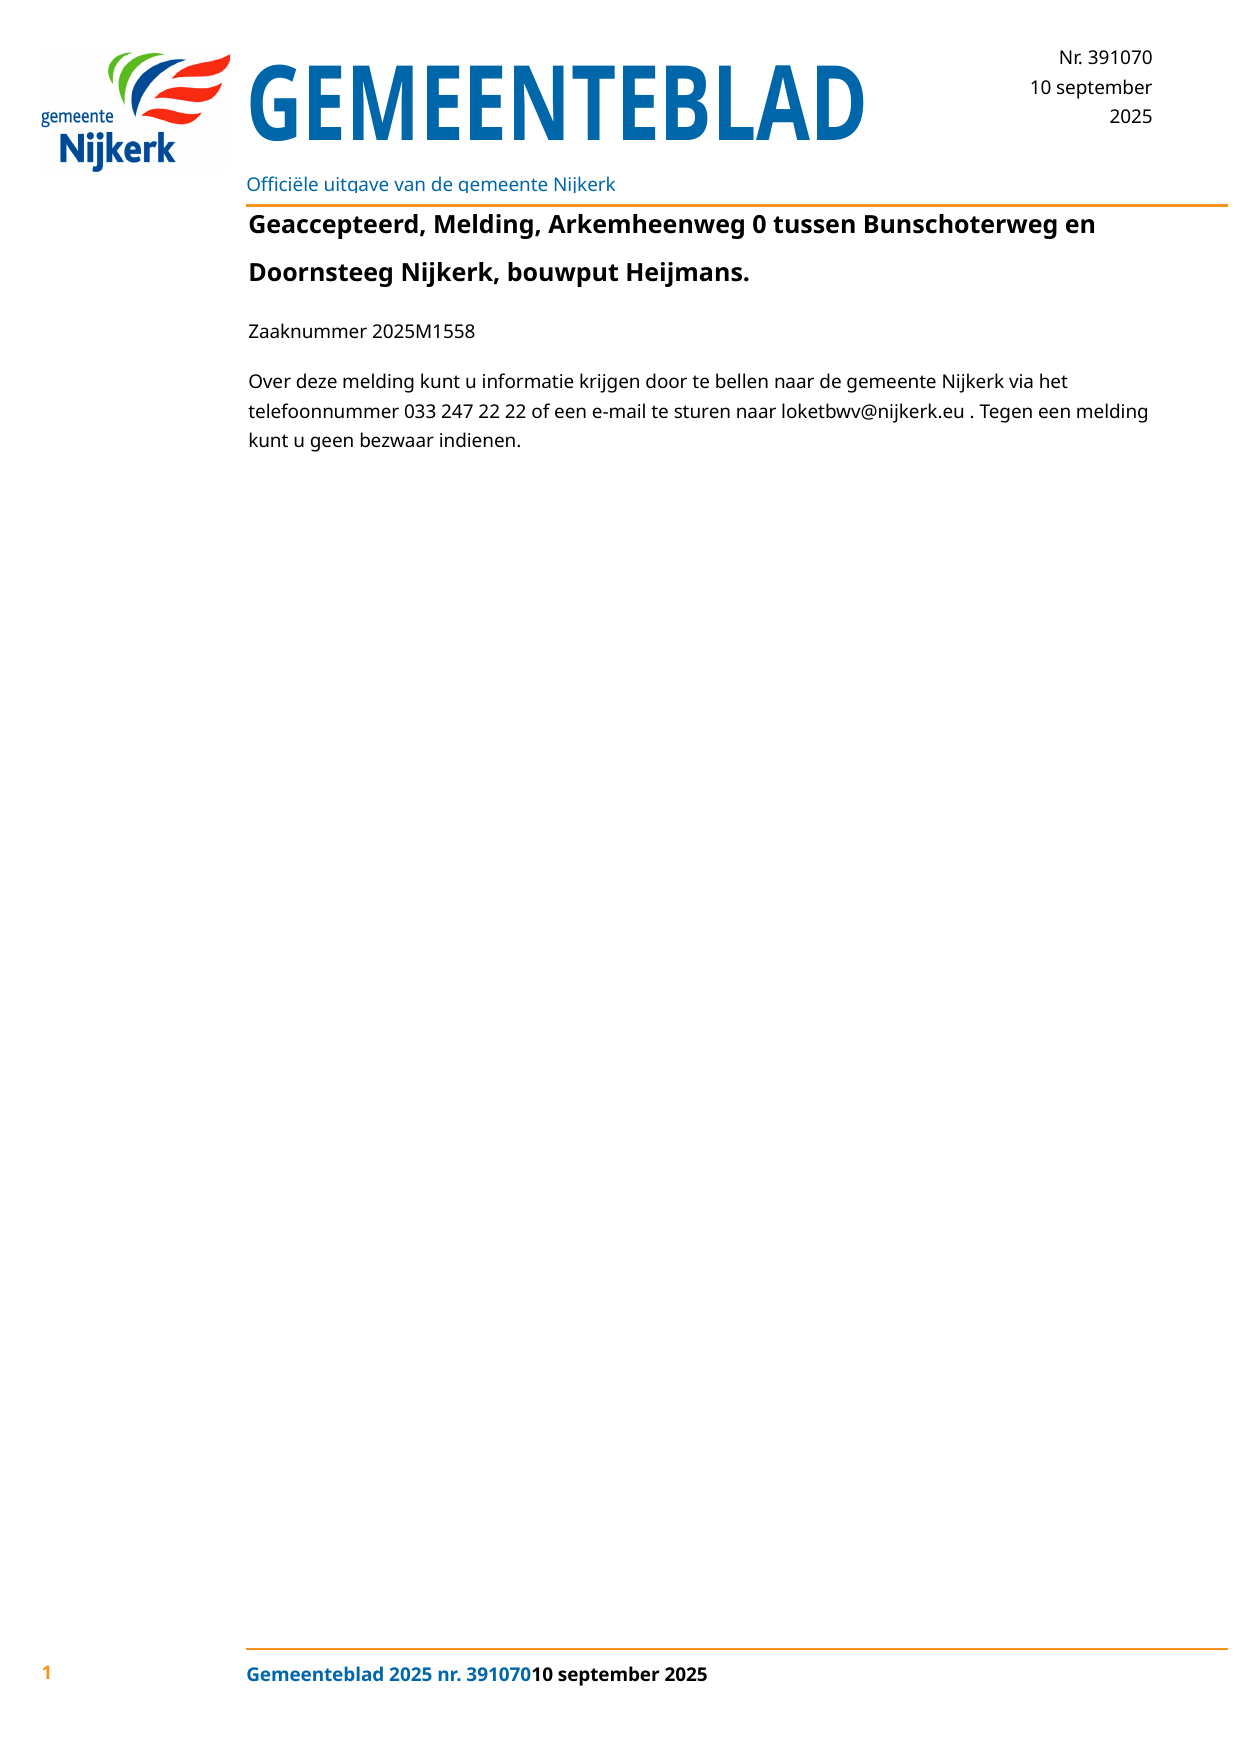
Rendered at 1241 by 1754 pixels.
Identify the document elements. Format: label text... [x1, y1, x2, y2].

text Zaaknummer 2025M1558 [248, 318, 1152, 344]
text Geaccepteerd, Melding, Arkemheenweg 0 tussen Bunschoterweg en Doornsteeg Nijkerk, bouwput Heijmans. [248, 207, 1152, 288]
picture [41, 47, 231, 172]
text Over deze melding kunt u informatie krijgen door te bellen naar de gemeente Nijkerk via het telefoonnummer 033 247 22 22 of een e-mail te sturen naar loketbwv@nijkerk.eu . Tegen een melding kunt u geen bezwaar indienen. [248, 368, 1152, 453]
